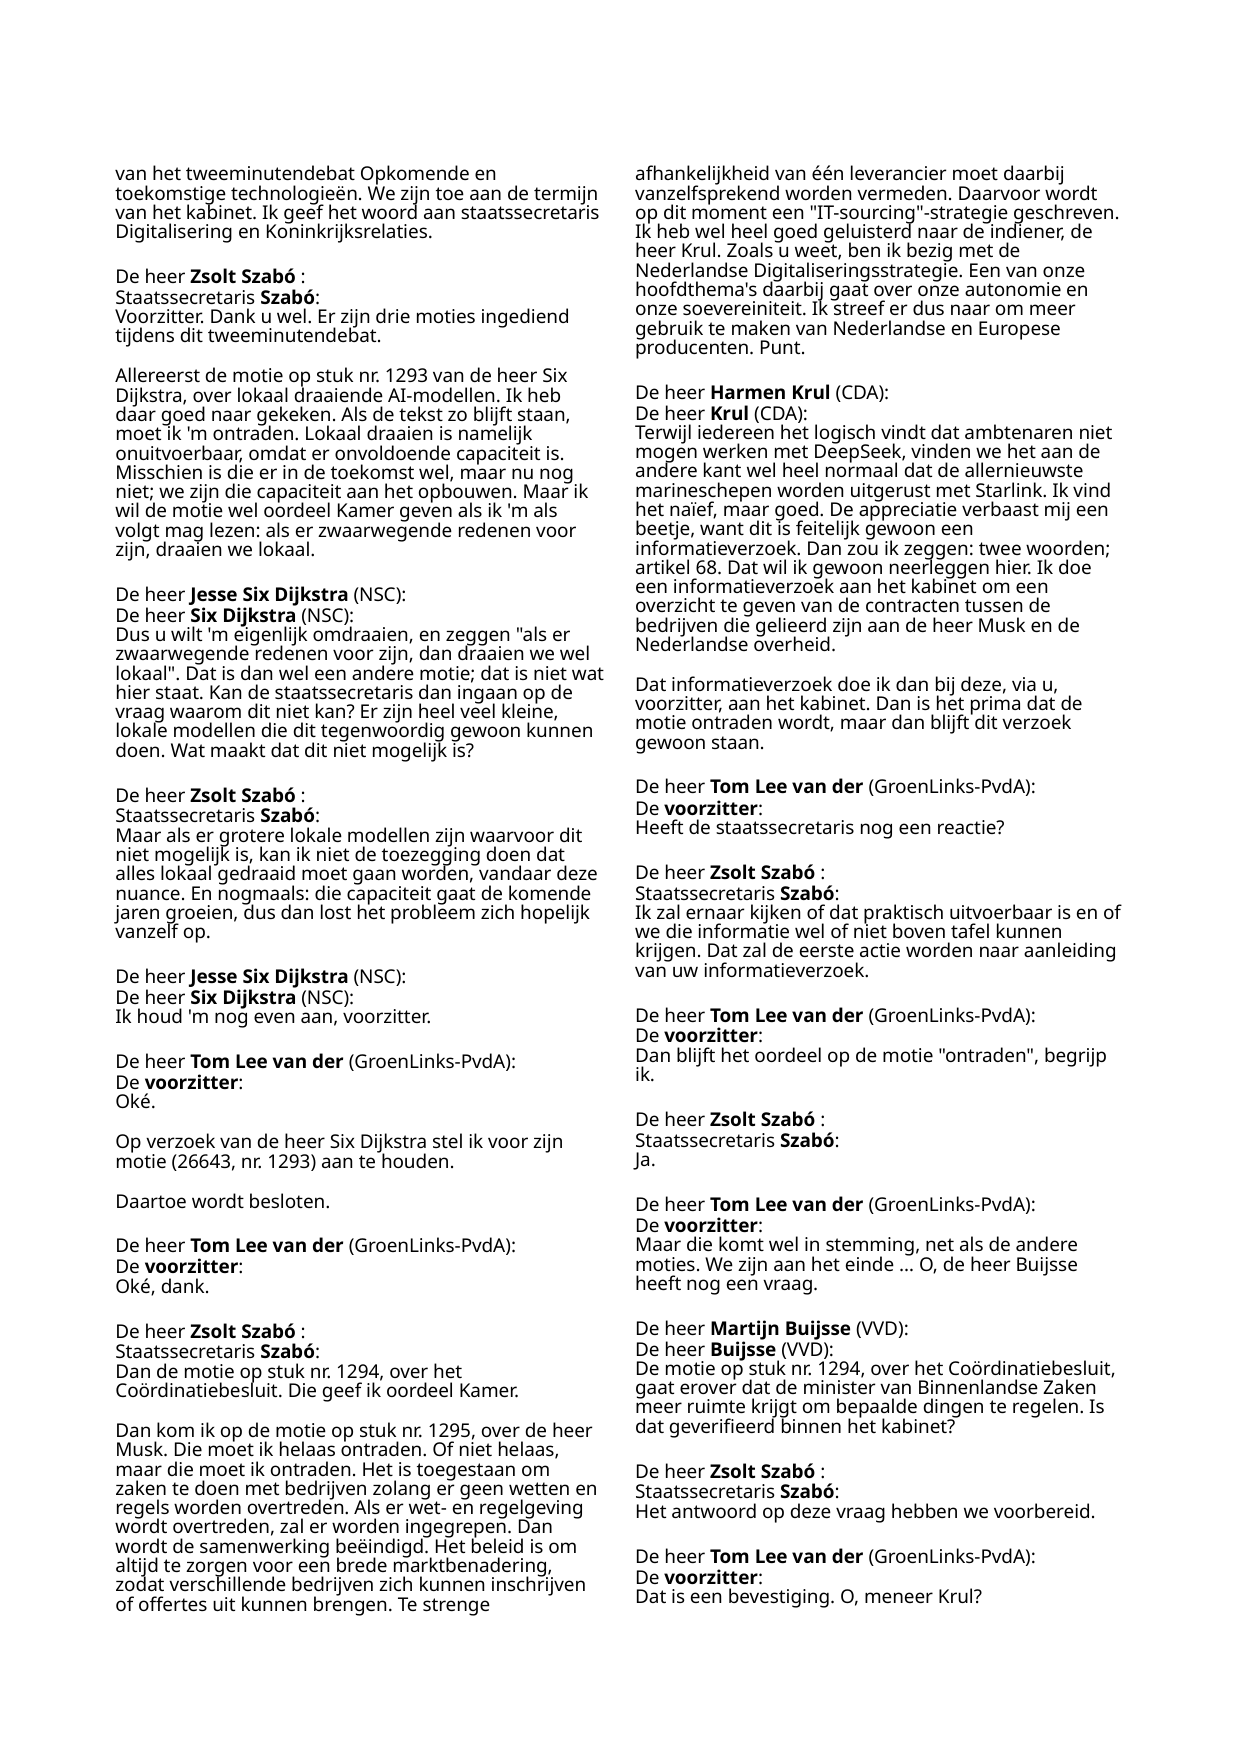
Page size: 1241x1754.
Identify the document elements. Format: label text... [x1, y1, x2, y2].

text Staatssecretaris Szabó: [115, 807, 605, 827]
text De voorzitter: [635, 1217, 1125, 1236]
text Oké, dank. [115, 1278, 605, 1297]
text afhankelijkheid van één leverancier moet daarbij vanzelfsprekend worden vermeden. Daarvoor wordt op dit moment een "IT-sourcing"-strategie geschreven. Ik heb wel heel goed geluisterd naar de indiener, de heer Krul. Zoals u weet, ben ik bezig met de Nederlandse Digitaliseringsstrategie. Een van onze hoofdthema's daarbij gaat over onze autonomie en onze soevereiniteit. Ik streef er dus naar om meer gebruik te maken van Nederlandse en Europese producenten. Punt. [635, 165, 1125, 358]
text van het tweeminutendebat Opkomende en toekomstige technologieën. We zijn toe aan de termijn van het kabinet. Ik geef het woord aan staatssecretaris Digitalisering en Koninkrijksrelaties. [115, 165, 605, 242]
text De heer Tom Lee van der (GroenLinks-PvdA): [115, 1048, 605, 1074]
text De voorzitter: [115, 1258, 605, 1278]
text Staatssecretaris Szabó: [115, 289, 605, 308]
text Dan kom ik op de motie op stuk nr. 1295, over de heer Musk. Die moet ik helaas ontraden. Of niet helaas, maar die moet ik ontraden. Het is toegestaan om zaken te doen met bedrijven zolang er geen wetten en regels worden overtreden. Als er wet- en regelgeving wordt overtreden, zal er worden ingegrepen. Dan wordt de samenwerking beëindigd. Het beleid is om altijd te zorgen voor een brede marktbenadering, zodat verschillende bedrijven zich kunnen inschrijven of offertes uit kunnen brengen. Te strenge [115, 1422, 605, 1615]
text De heer Zsolt Szabó : [635, 1106, 1125, 1132]
text De voorzitter: [635, 1569, 1125, 1588]
text De heer Krul (CDA): [635, 404, 1125, 424]
text Dus u wilt 'm eigenlijk omdraaien, en zeggen "als er zwaarwegende redenen voor zijn, dan draaien we wel lokaal". Dat is dan wel een andere motie; dat is niet wat hier staat. Kan de staatssecretaris dan ingaan op de vraag waarom dit niet kan? Er zijn heel veel kleine, lokale modellen die dit tegenwoordig gewoon kunnen doen. Wat maakt dat dit niet mogelijk is? [115, 626, 605, 761]
text De heer Jesse Six Dijkstra (NSC): [115, 963, 605, 989]
text De heer Buijsse (VVD): [635, 1341, 1125, 1360]
text Heeft de staatssecretaris nog een reactie? [635, 819, 1125, 838]
text De heer Zsolt Szabó : [115, 1318, 605, 1343]
text Daartoe wordt besloten. [115, 1193, 605, 1212]
text De heer Six Dijkstra (NSC): [115, 607, 605, 626]
text Maar als er grotere lokale modellen zijn waarvoor dit niet mogelijk is, kan ik niet de toezegging doen dat alles lokaal gedraaid moet gaan worden, vandaar deze nuance. En nogmaals: die capaciteit gaat de komende jaren groeien, dus dan lost het probleem zich hopelijk vanzelf op. [115, 827, 605, 942]
text De heer Tom Lee van der (GroenLinks-PvdA): [635, 1002, 1125, 1027]
text De heer Tom Lee van der (GroenLinks-PvdA): [635, 774, 1125, 799]
text Ik zal ernaar kijken of dat praktisch uitvoerbaar is en of we die informatie wel of niet boven tafel kunnen krijgen. Dat zal de eerste actie worden naar aanleiding van uw informatieverzoek. [635, 904, 1125, 981]
text Het antwoord op deze vraag hebben we voorbereid. [635, 1503, 1125, 1522]
text De voorzitter: [115, 1074, 605, 1093]
text Allereerst de motie op stuk nr. 1293 van de heer Six Dijkstra, over lokaal draaiende AI-modellen. Ik heb daar goed naar gekeken. Als de tekst zo blijft staan, moet ik 'm ontraden. Lokaal draaien is namelijk onuitvoerbaar, omdat er onvoldoende capaciteit is. Misschien is die er in de toekomst wel, maar nu nog niet; we zijn die capaciteit aan het opbouwen. Maar ik wil de motie wel oordeel Kamer geven als ik 'm als volgt mag lezen: als er zwaarwegende redenen voor zijn, draaien we lokaal. [115, 367, 605, 560]
text Dat is een bevestiging. O, meneer Krul? [635, 1588, 1125, 1607]
text De heer Zsolt Szabó : [635, 1458, 1125, 1483]
text De heer Six Dijkstra (NSC): [115, 989, 605, 1008]
text De heer Jesse Six Dijkstra (NSC): [115, 581, 605, 607]
text De heer Zsolt Szabó : [115, 782, 605, 807]
text Dat informatieverzoek doe ik dan bij deze, via u, voorzitter, aan het kabinet. Dan is het prima dat de motie ontraden wordt, maar dan blijft dit verzoek gewoon staan. [635, 676, 1125, 753]
text Op verzoek van de heer Six Dijkstra stel ik voor zijn motie (26643, nr. 1293) aan te houden. [115, 1133, 605, 1172]
text De heer Tom Lee van der (GroenLinks-PvdA): [115, 1233, 605, 1258]
text Dan de motie op stuk nr. 1294, over het Coördinatiebesluit. Die geef ik oordeel Kamer. [115, 1363, 605, 1401]
text Staatssecretaris Szabó: [635, 884, 1125, 904]
text Maar die komt wel in stemming, net als de andere moties. We zijn aan het einde … O, de heer Buijsse heeft nog een vraag. [635, 1236, 1125, 1294]
text De heer Zsolt Szabó : [635, 859, 1125, 884]
text Dan blijft het oordeel op de motie "ontraden", begrijp ik. [635, 1047, 1125, 1085]
text Staatssecretaris Szabó: [115, 1343, 605, 1363]
text De heer Tom Lee van der (GroenLinks-PvdA): [635, 1191, 1125, 1217]
text De heer Tom Lee van der (GroenLinks-PvdA): [635, 1543, 1125, 1569]
text De heer Harmen Krul (CDA): [635, 379, 1125, 404]
text Ik houd 'm nog even aan, voorzitter. [115, 1008, 605, 1027]
text De motie op stuk nr. 1294, over het Coördinatiebesluit, gaat erover dat de minister van Binnenlandse Zaken meer ruimte krijgt om bepaalde dingen te regelen. Is dat geverifieerd binnen het kabinet? [635, 1360, 1125, 1437]
text De voorzitter: [635, 799, 1125, 819]
text De voorzitter: [635, 1027, 1125, 1047]
text Oké. [115, 1093, 605, 1113]
text Staatssecretaris Szabó: [635, 1483, 1125, 1503]
text Voorzitter. Dank u wel. Er zijn drie moties ingediend tijdens dit tweeminutendebat. [115, 308, 605, 347]
text De heer Zsolt Szabó : [115, 263, 605, 289]
text De heer Martijn Buijsse (VVD): [635, 1315, 1125, 1341]
text Ja. [635, 1151, 1125, 1170]
text Terwijl iedereen het logisch vindt dat ambtenaren niet mogen werken met DeepSeek, vinden we het aan de andere kant wel heel normaal dat de allernieuwste marineschepen worden uitgerust met Starlink. Ik vind het naïef, maar goed. De appreciatie verbaast mij een beetje, want dit is feitelijk gewoon een informatieverzoek. Dan zou ik zeggen: twee woorden; artikel 68. Dat wil ik gewoon neerleggen hier. Ik doe een informatieverzoek aan het kabinet om een overzicht te geven van de contracten tussen de bedrijven die gelieerd zijn aan de heer Musk en de Nederlandse overheid. [635, 424, 1125, 655]
text Staatssecretaris Szabó: [635, 1132, 1125, 1151]
